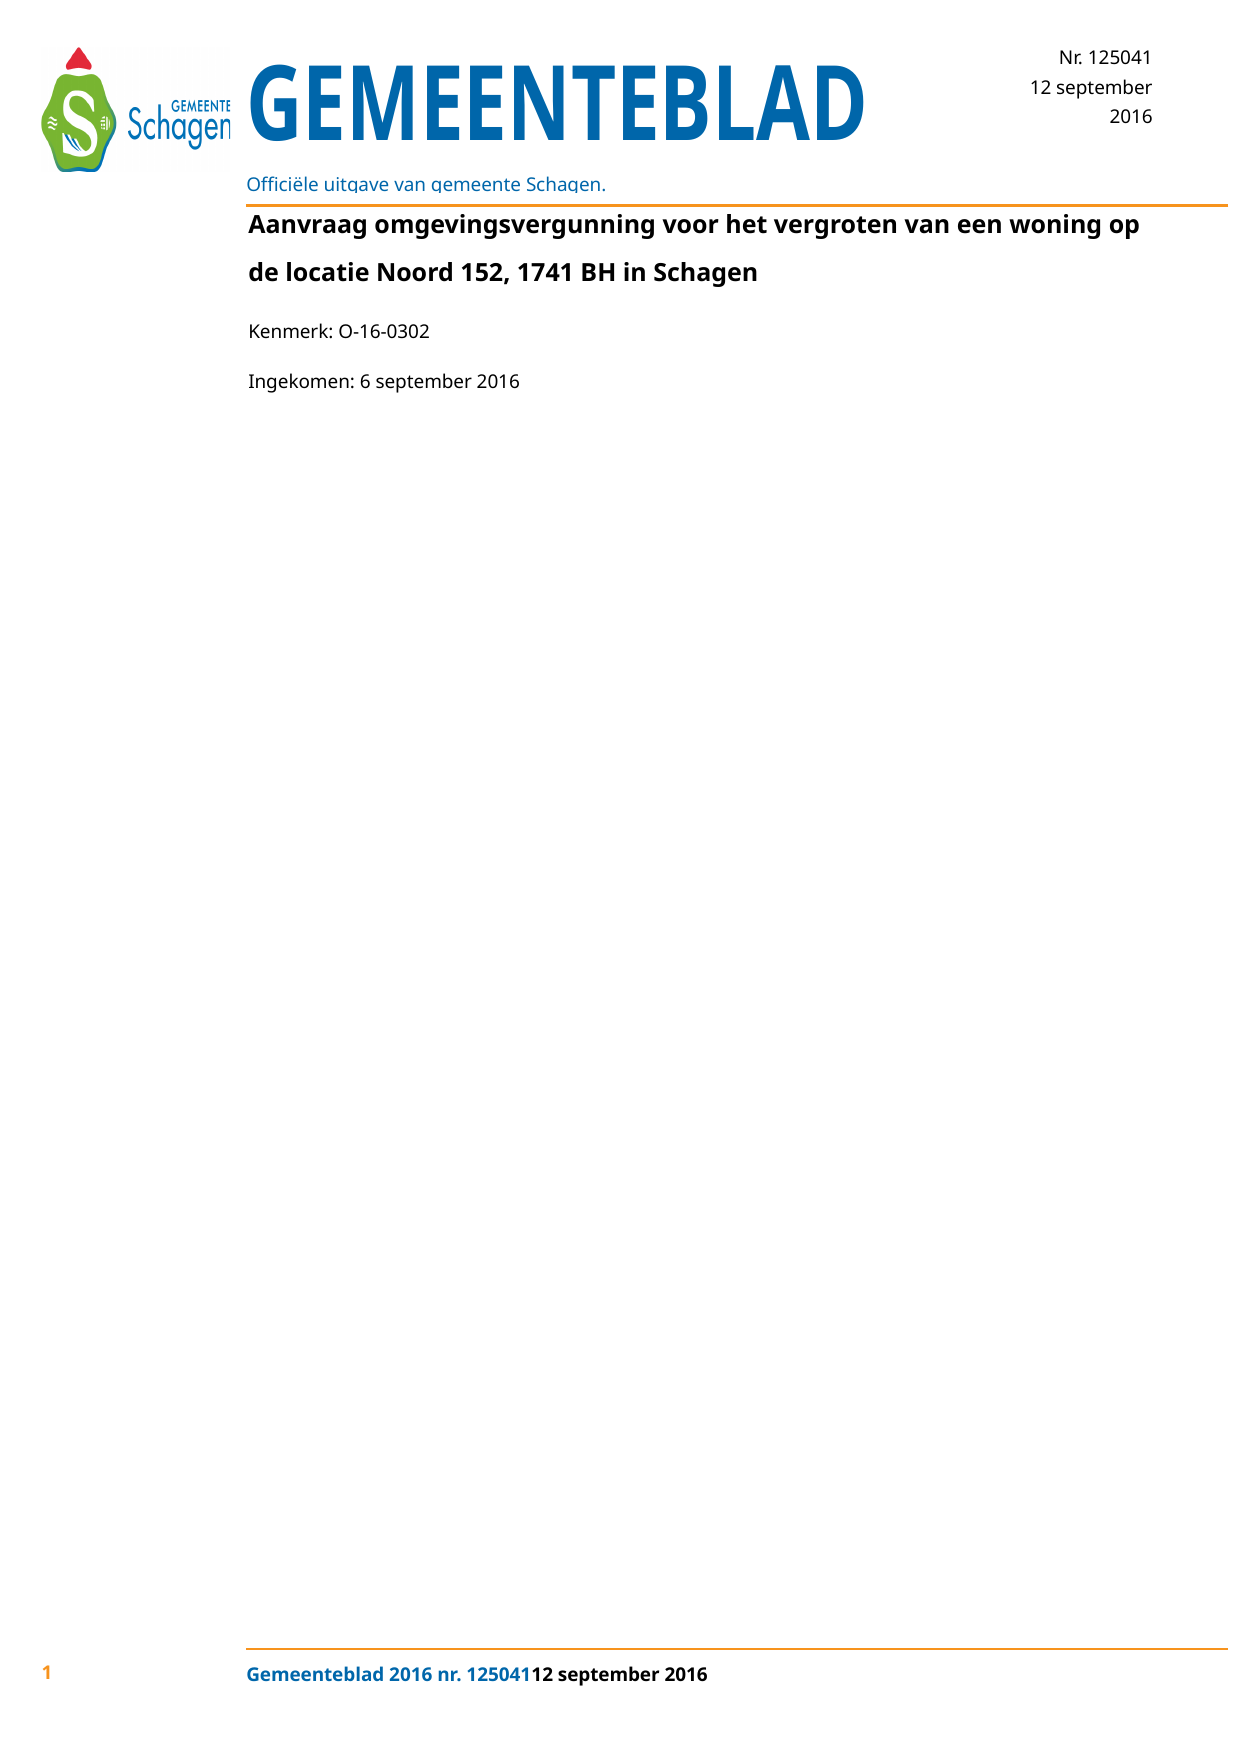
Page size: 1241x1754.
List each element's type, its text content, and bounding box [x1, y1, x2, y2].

text Ingekomen: 6 september 2016 [248, 368, 1152, 394]
text Kenmerk: O-16-0302 [248, 318, 1152, 344]
text Aanvraag omgevingsvergunning voor het vergroten van een woning op de locatie Noord 152, 1741 BH in Schagen [248, 207, 1152, 288]
picture [41, 47, 231, 172]
